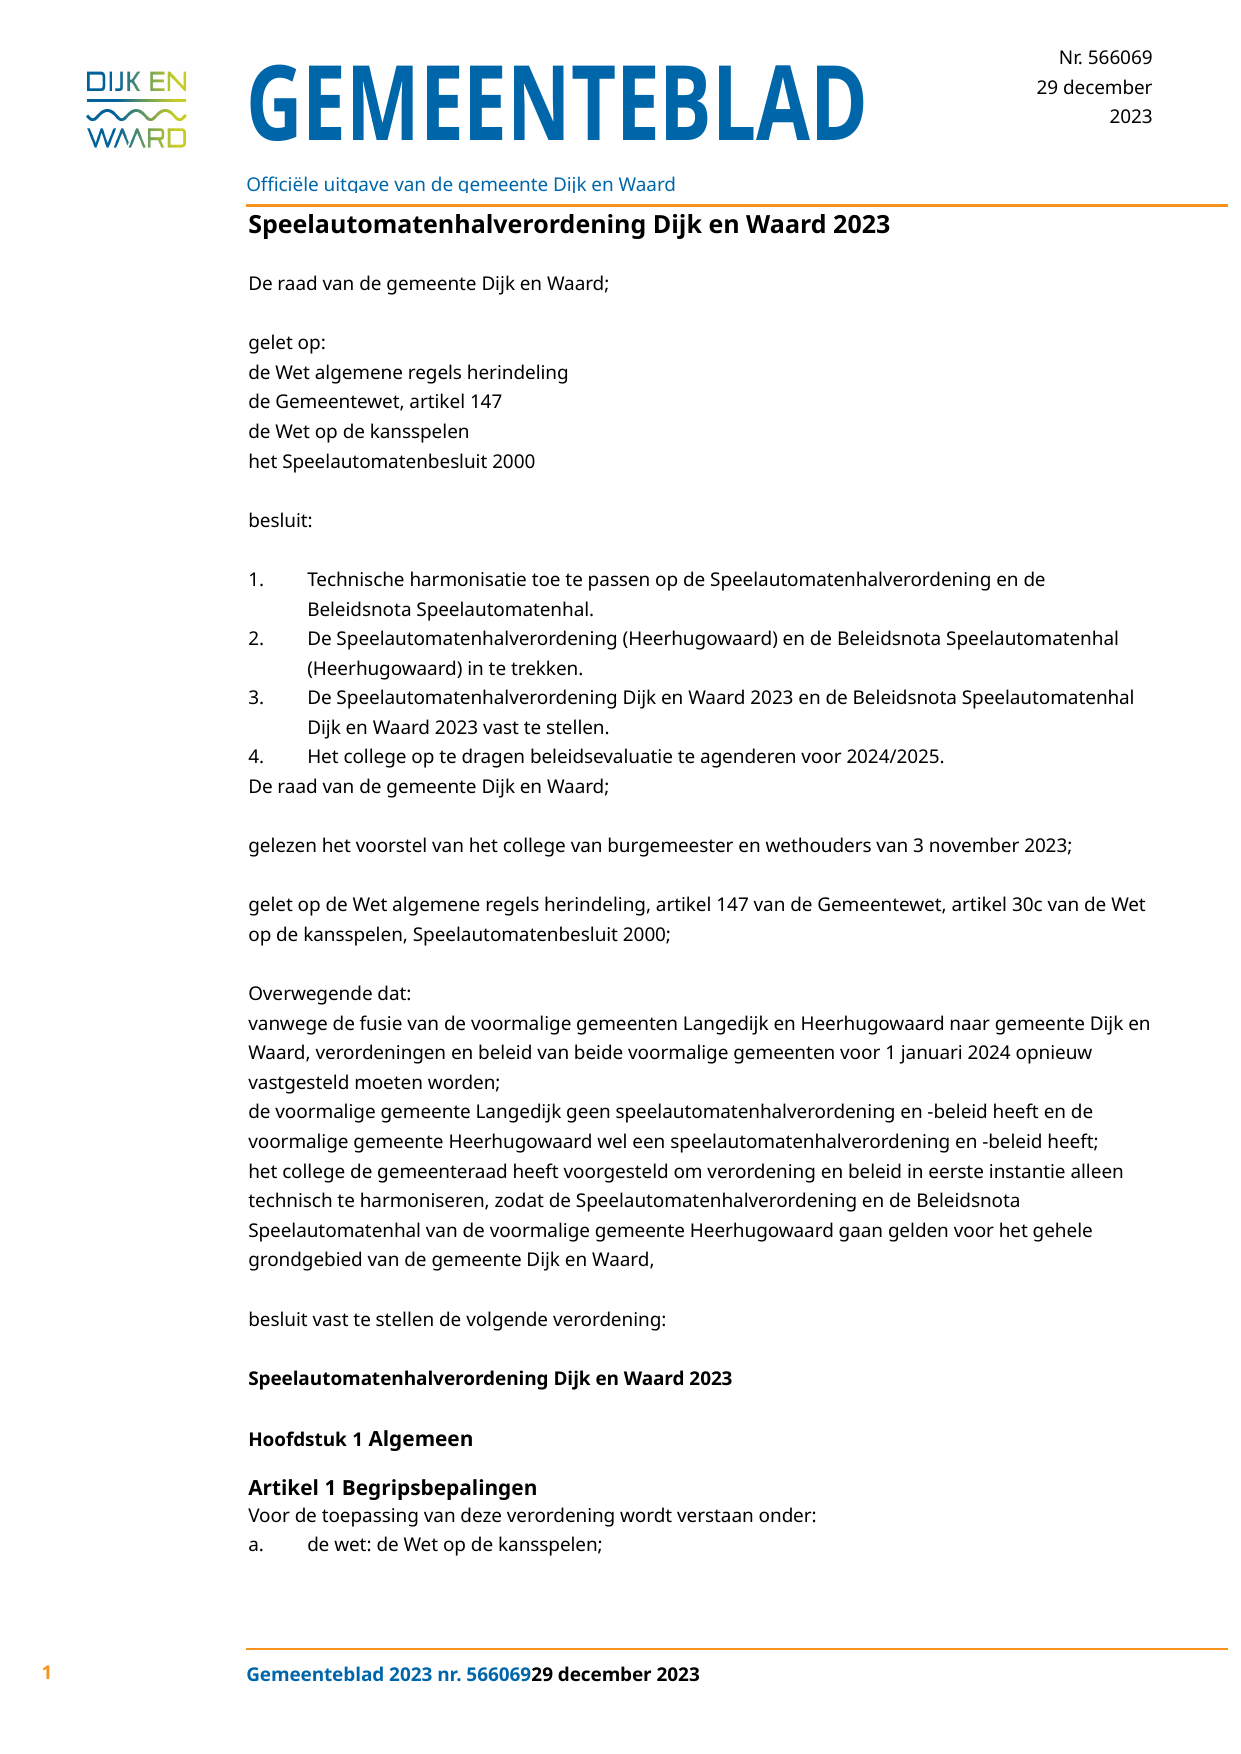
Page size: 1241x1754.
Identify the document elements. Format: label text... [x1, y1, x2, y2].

text Overwegende dat: [248, 980, 1152, 1006]
text De raad van de gemeente Dijk en Waard; [248, 270, 1152, 296]
text de Wet op de kansspelen [248, 418, 1152, 444]
text vanwege de fusie van de voormalige gemeenten Langedijk en Heerhugowaard naar gemeente Dijk en Waard, verordeningen en beleid van beide voormalige gemeenten voor 1 januari 2024 opnieuw vastgesteld moeten worden; [248, 1010, 1152, 1095]
list De Speelautomatenhalverordening Dijk en Waard 2023 en de Beleidsnota Speelautomatenhal Dijk en Waard 2023 vast te stellen. [248, 684, 1152, 740]
picture [41, 47, 231, 172]
text de Wet algemene regels herindeling [248, 359, 1152, 385]
list de wet: de Wet op de kansspelen; [248, 1531, 1152, 1557]
text de voormalige gemeente Langedijk geen speelautomatenhalverordening en -beleid heeft en de voormalige gemeente Heerhugowaard wel een speelautomatenhalverordening en -beleid heeft; [248, 1099, 1152, 1154]
text Speelautomatenhalverordening Dijk en Waard 2023 [248, 1365, 1152, 1391]
text Hoofdstuk 1 Algemeen [248, 1424, 1152, 1452]
text het college de gemeenteraad heeft voorgesteld om verordening en beleid in eerste instantie alleen technisch te harmoniseren, zodat de Speelautomatenhalverordening en de Beleidsnota Speelautomatenhal van de voormalige gemeente Heerhugowaard gaan gelden voor het gehele grondgebied van de gemeente Dijk en Waard, [248, 1158, 1152, 1272]
text besluit vast te stellen de volgende verordening: [248, 1306, 1152, 1331]
text besluit: [248, 507, 1152, 533]
text Speelautomatenhalverordening Dijk en Waard 2023 [248, 207, 1152, 241]
list Het college op te dragen beleidsevaluatie te agenderen voor 2024/2025. [248, 744, 1152, 769]
text het Speelautomatenbesluit 2000 [248, 448, 1152, 473]
list Technische harmonisatie toe te passen op de Speelautomatenhalverordening en de Beleidsnota Speelautomatenhal. [248, 566, 1152, 621]
text gelezen het voorstel van het college van burgemeester en wethouders van 3 november 2023; [248, 832, 1152, 858]
text Artikel 1 Begripsbepalingen [248, 1473, 1152, 1502]
text gelet op de Wet algemene regels herindeling, artikel 147 van de Gemeentewet, artikel 30c van de Wet op de kansspelen, Speelautomatenbesluit 2000; [248, 892, 1152, 947]
text de Gemeentewet, artikel 147 [248, 389, 1152, 414]
text gelet op: [248, 329, 1152, 355]
text De raad van de gemeente Dijk en Waard; [248, 773, 1152, 799]
list De Speelautomatenhalverordening (Heerhugowaard) en de Beleidsnota Speelautomatenhal (Heerhugowaard) in te trekken. [248, 625, 1152, 681]
text Voor de toepassing van deze verordening wordt verstaan onder: [248, 1502, 1152, 1527]
